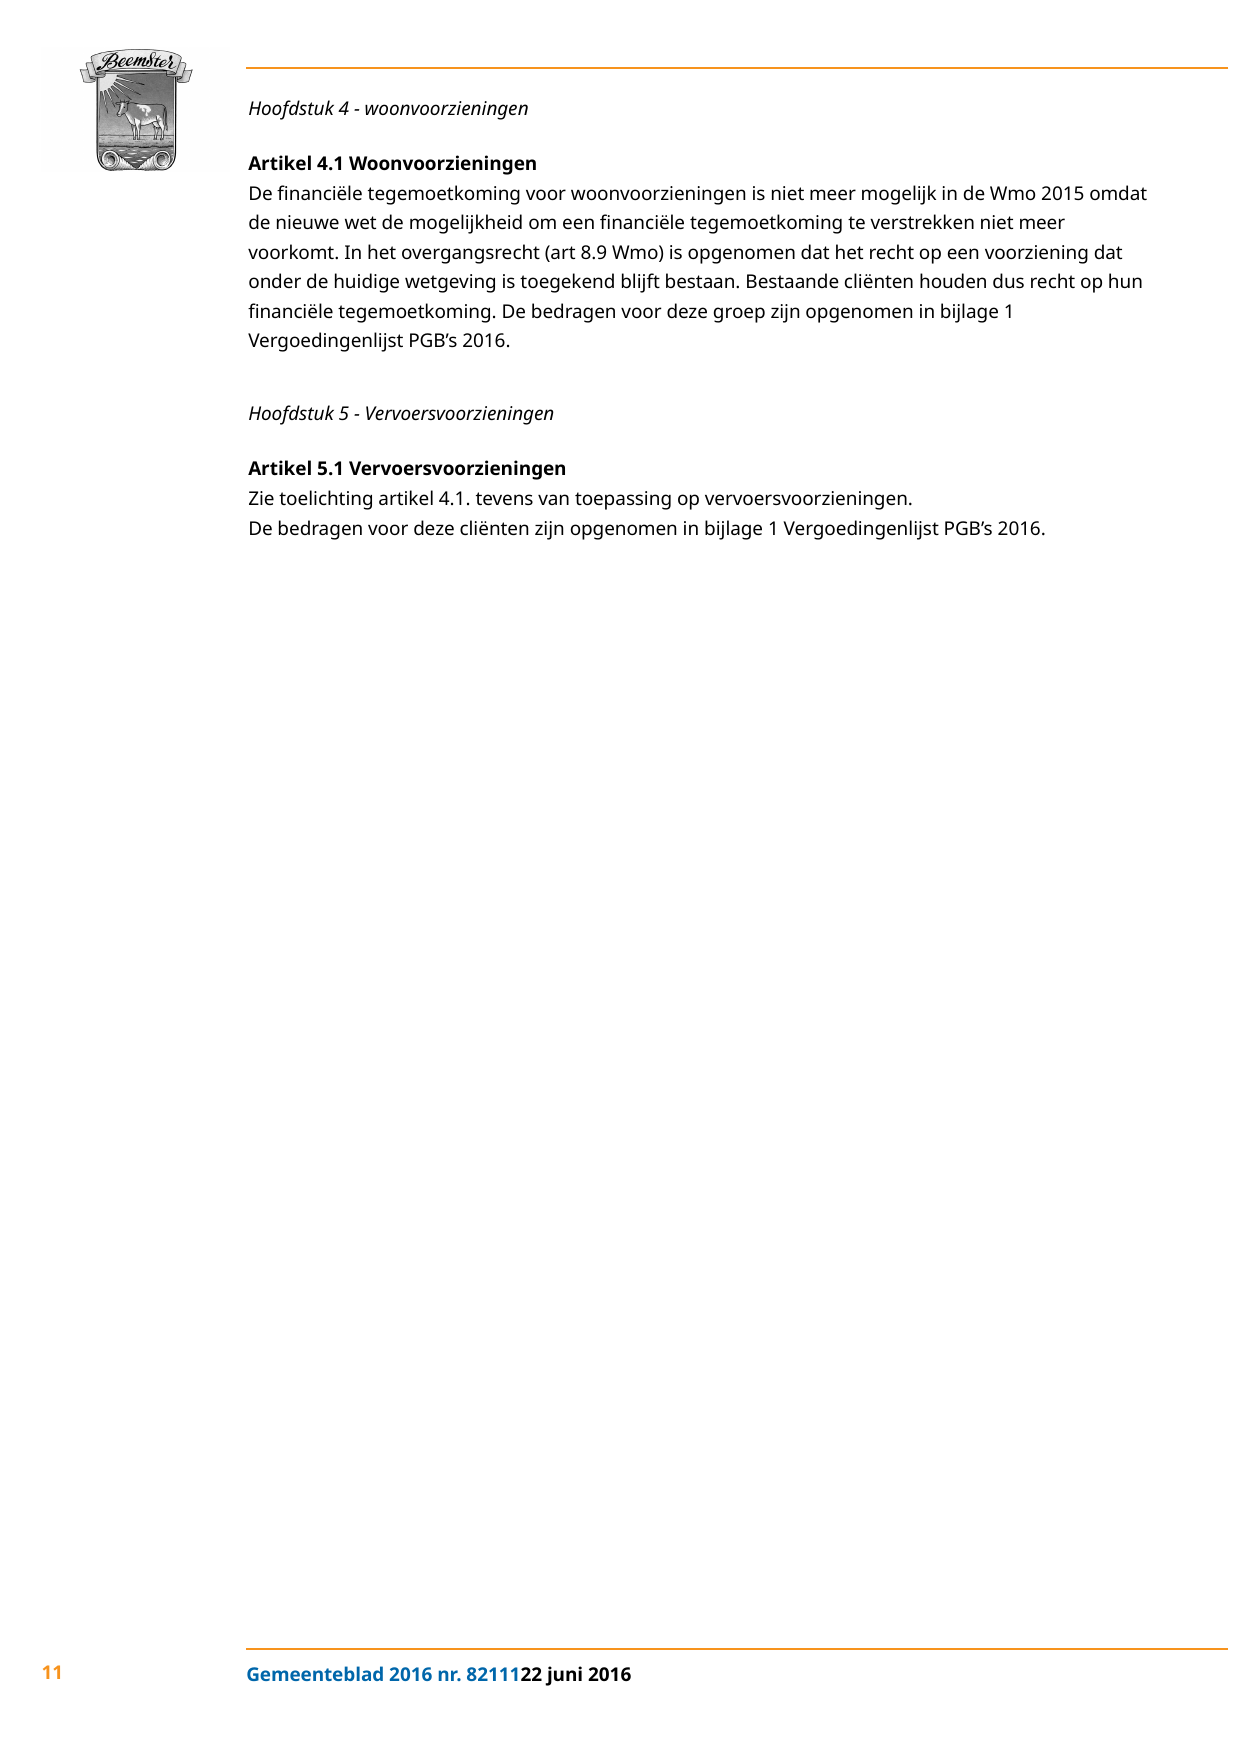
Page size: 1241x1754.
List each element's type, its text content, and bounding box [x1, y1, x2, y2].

text De financiële tegemoetkoming voor woonvoorzieningen is niet meer mogelijk in de Wmo 2015 omdat de nieuwe wet de mogelijkheid om een financiële tegemoetkoming te verstrekken niet meer voorkomt. In het overgangsrecht (art 8.9 Wmo) is opgenomen dat het recht op een voorziening dat onder de huidige wetgeving is toegekend blijft bestaan. Bestaande cliënten houden dus recht op hun financiële tegemoetkoming. De bedragen voor deze groep zijn opgenomen in bijlage 1 Vergoedingenlijst PGB’s 2016. [248, 180, 1152, 353]
picture [41, 47, 231, 172]
text Artikel 4.1 Woonvoorzieningen [248, 150, 1152, 176]
text Hoofdstuk 5 - Vervoersvoorzieningen [248, 400, 1152, 426]
text De bedragen voor deze cliënten zijn opgenomen in bijlage 1 Vergoedingenlijst PGB’s 2016. [248, 515, 1152, 541]
text Artikel 5.1 Vervoersvoorzieningen [248, 456, 1152, 481]
text Zie toelichting artikel 4.1. tevens van toepassing op vervoersvoorzieningen. [248, 485, 1152, 511]
text Hoofdstuk 4 - woonvoorzieningen [248, 95, 1152, 121]
